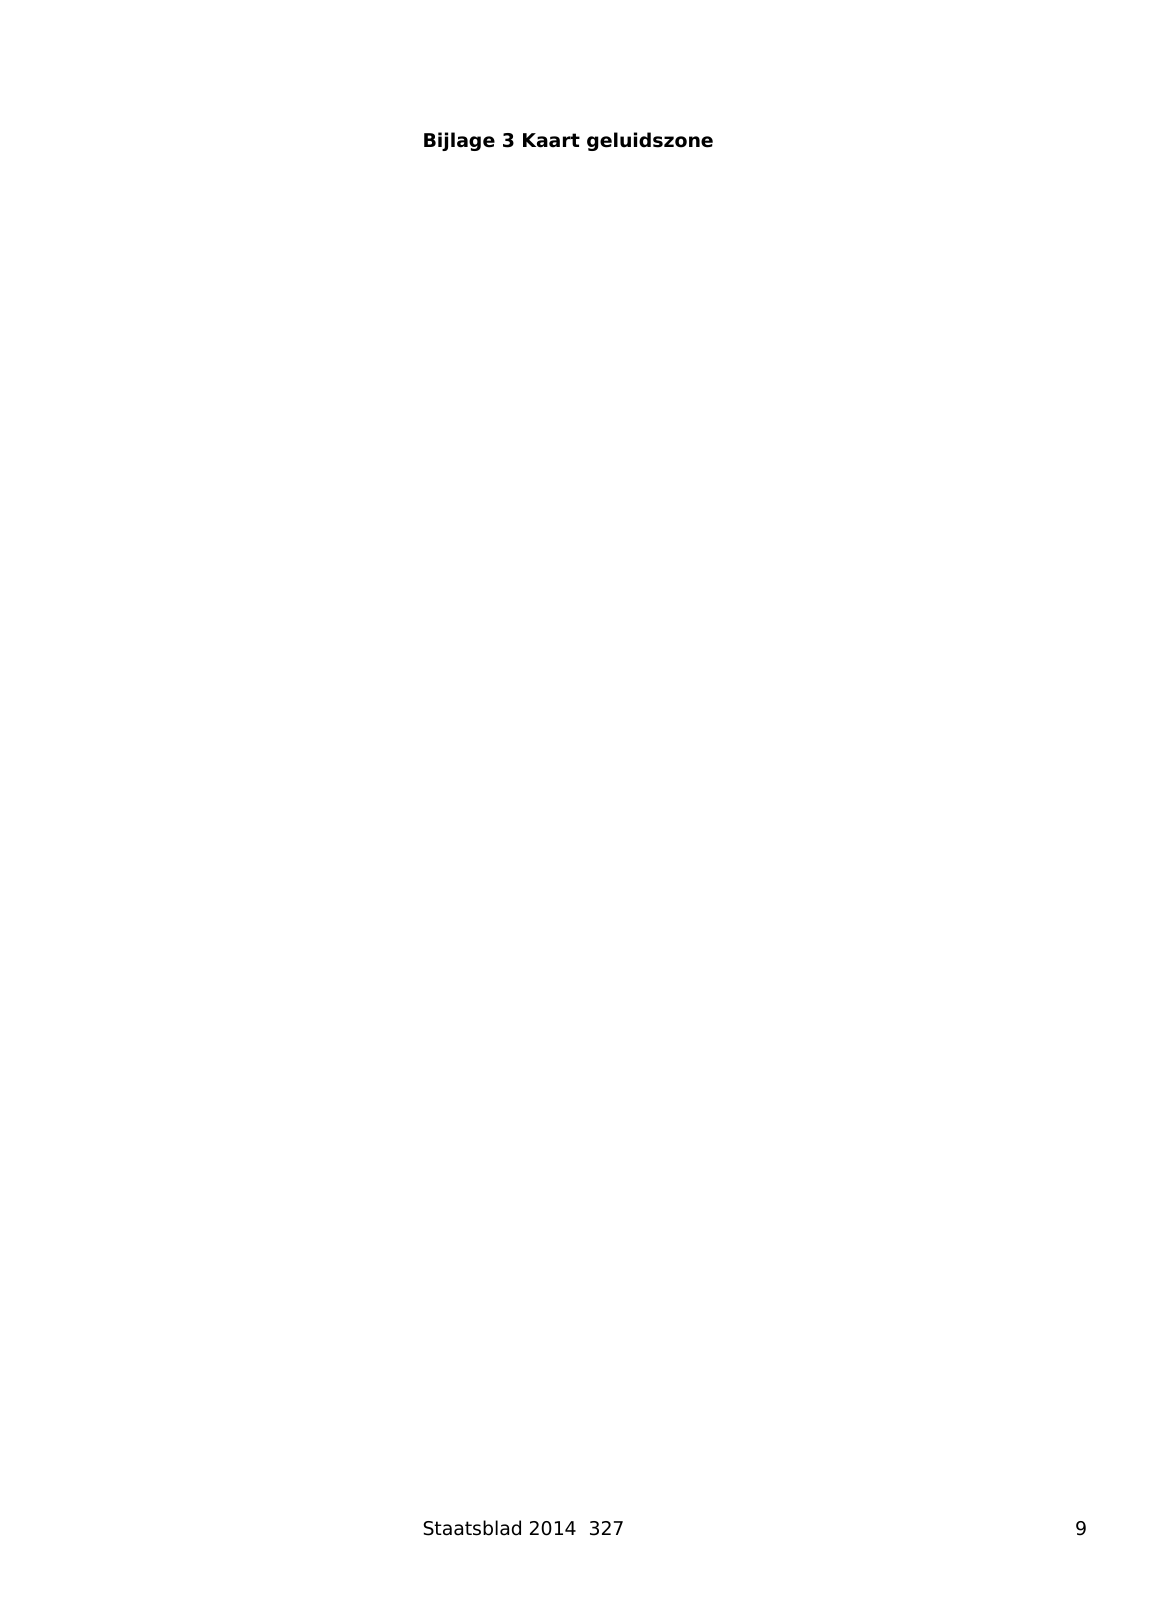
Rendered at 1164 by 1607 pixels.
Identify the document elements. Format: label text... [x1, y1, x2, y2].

subtitle Bijlage 3 Kaart geluidszone [422, 130, 1087, 152]
